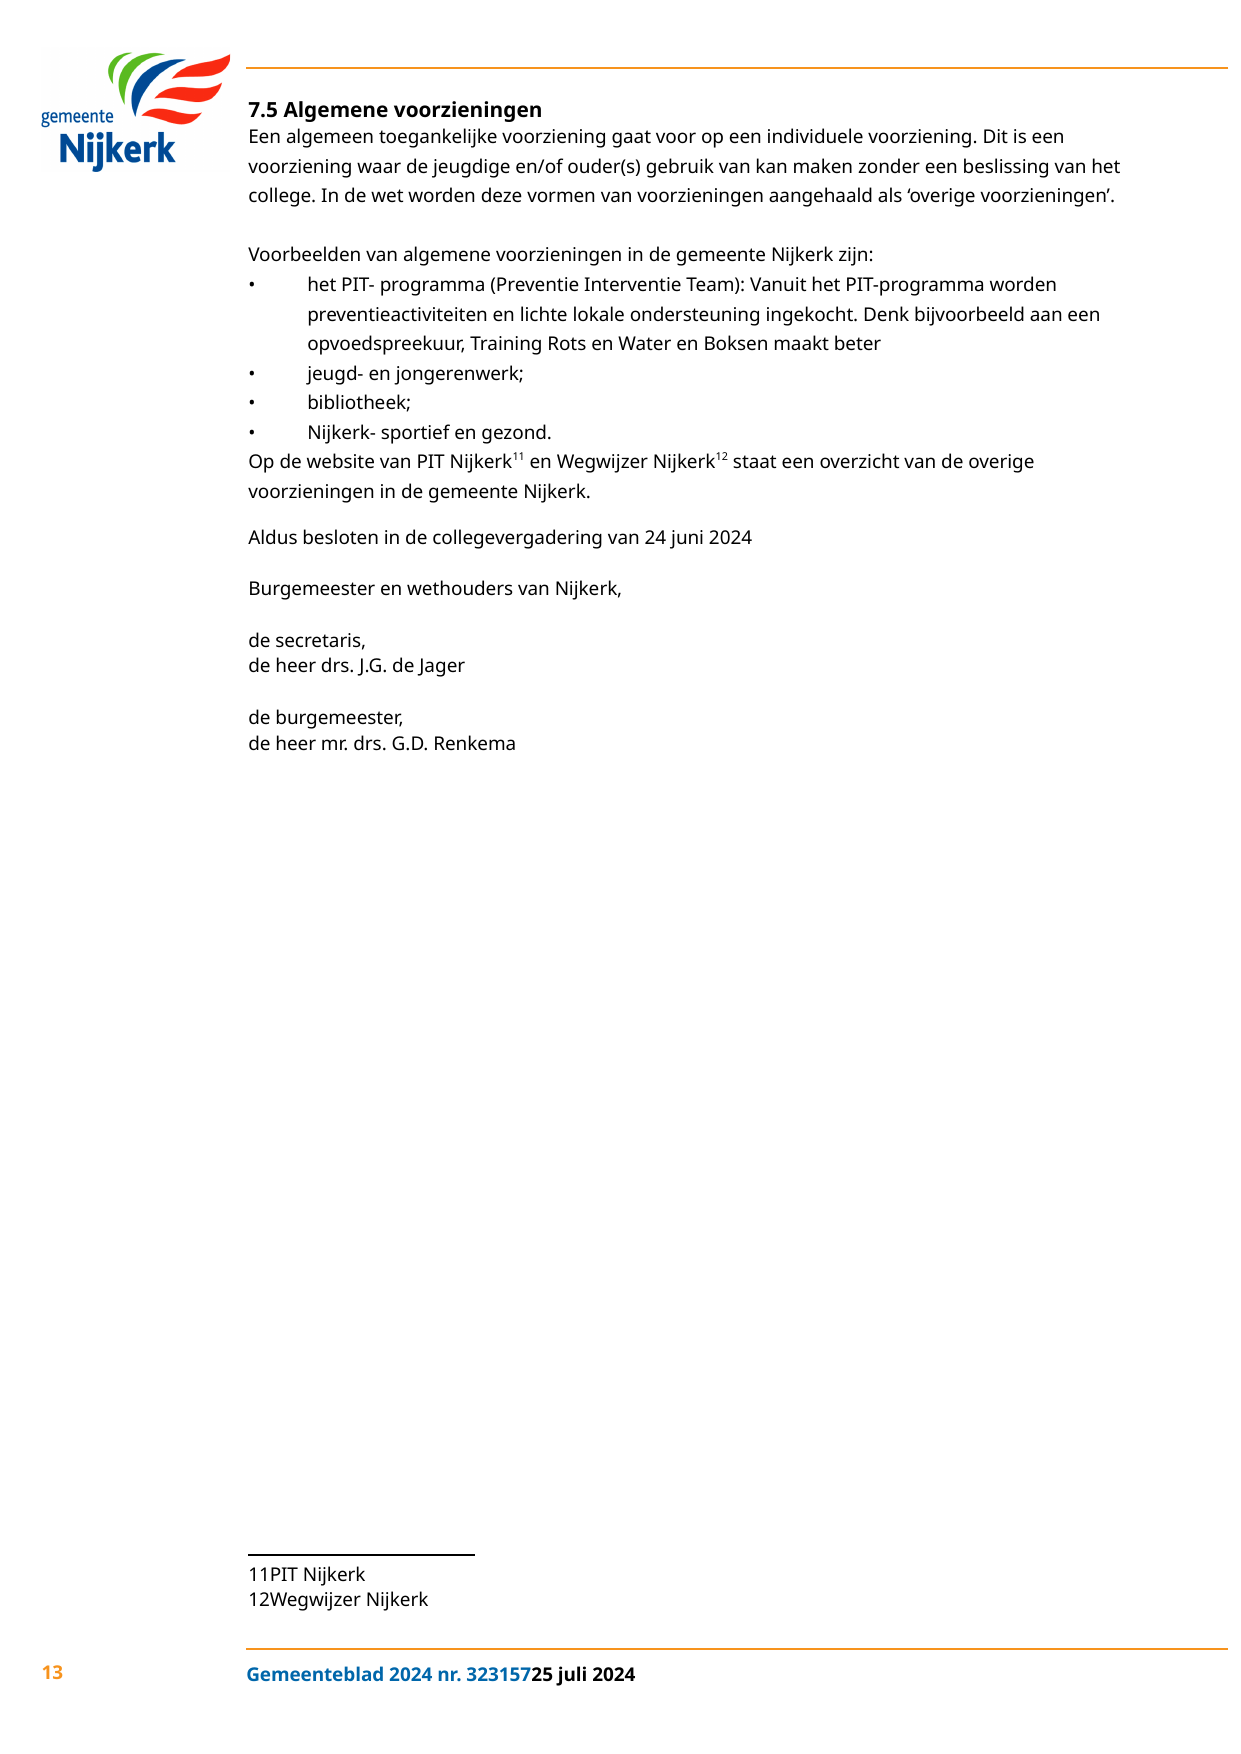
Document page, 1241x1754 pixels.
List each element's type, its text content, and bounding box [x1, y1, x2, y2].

text Burgemeester en wethouders van Nijkerk, [248, 575, 1152, 601]
list Nijkerk- sportief en gezond. [248, 419, 1152, 445]
text Aldus besloten in de collegevergadering van 24 juni 2024 [248, 524, 1152, 549]
list het PIT- programma (Preventie Interventie Team): Vanuit het PIT-programma worden preventieactiviteiten en lichte lokale ondersteuning ingekocht. Denk bijvoorbeeld aan een opvoedspreekuur, Training Rots en Water en Boksen maakt beter [248, 271, 1152, 356]
text de secretaris, [248, 627, 1152, 652]
text 7.5 Algemene voorzieningen [248, 95, 1152, 123]
text Voorbeelden van algemene voorzieningen in de gemeente Nijkerk zijn: [248, 242, 1152, 267]
text de heer drs. J.G. de Jager [248, 652, 1152, 678]
list bibliotheek; [248, 389, 1152, 415]
text de heer mr. drs. G.D. Renkema [248, 730, 1152, 755]
text Wegwijzer Nijkerk [248, 1586, 1152, 1612]
text Op de website van PIT Nijkerk en Wegwijzer Nijkerk staat een overzicht van de overige voorzieningen in de gemeente Nijkerk. [248, 449, 1152, 504]
text Een algemeen toegankelijke voorziening gaat voor op een individuele voorziening. Dit is een voorziening waar de jeugdige en/of ouder(s) gebruik van kan maken zonder een beslissing van het college. In de wet worden deze vormen van voorzieningen aangehaald als ‘overige voorzieningen’. [248, 123, 1152, 208]
list jeugd- en jongerenwerk; [248, 360, 1152, 386]
text de burgemeester, [248, 704, 1152, 730]
picture [41, 47, 231, 172]
text PIT Nijkerk [248, 1561, 1152, 1586]
